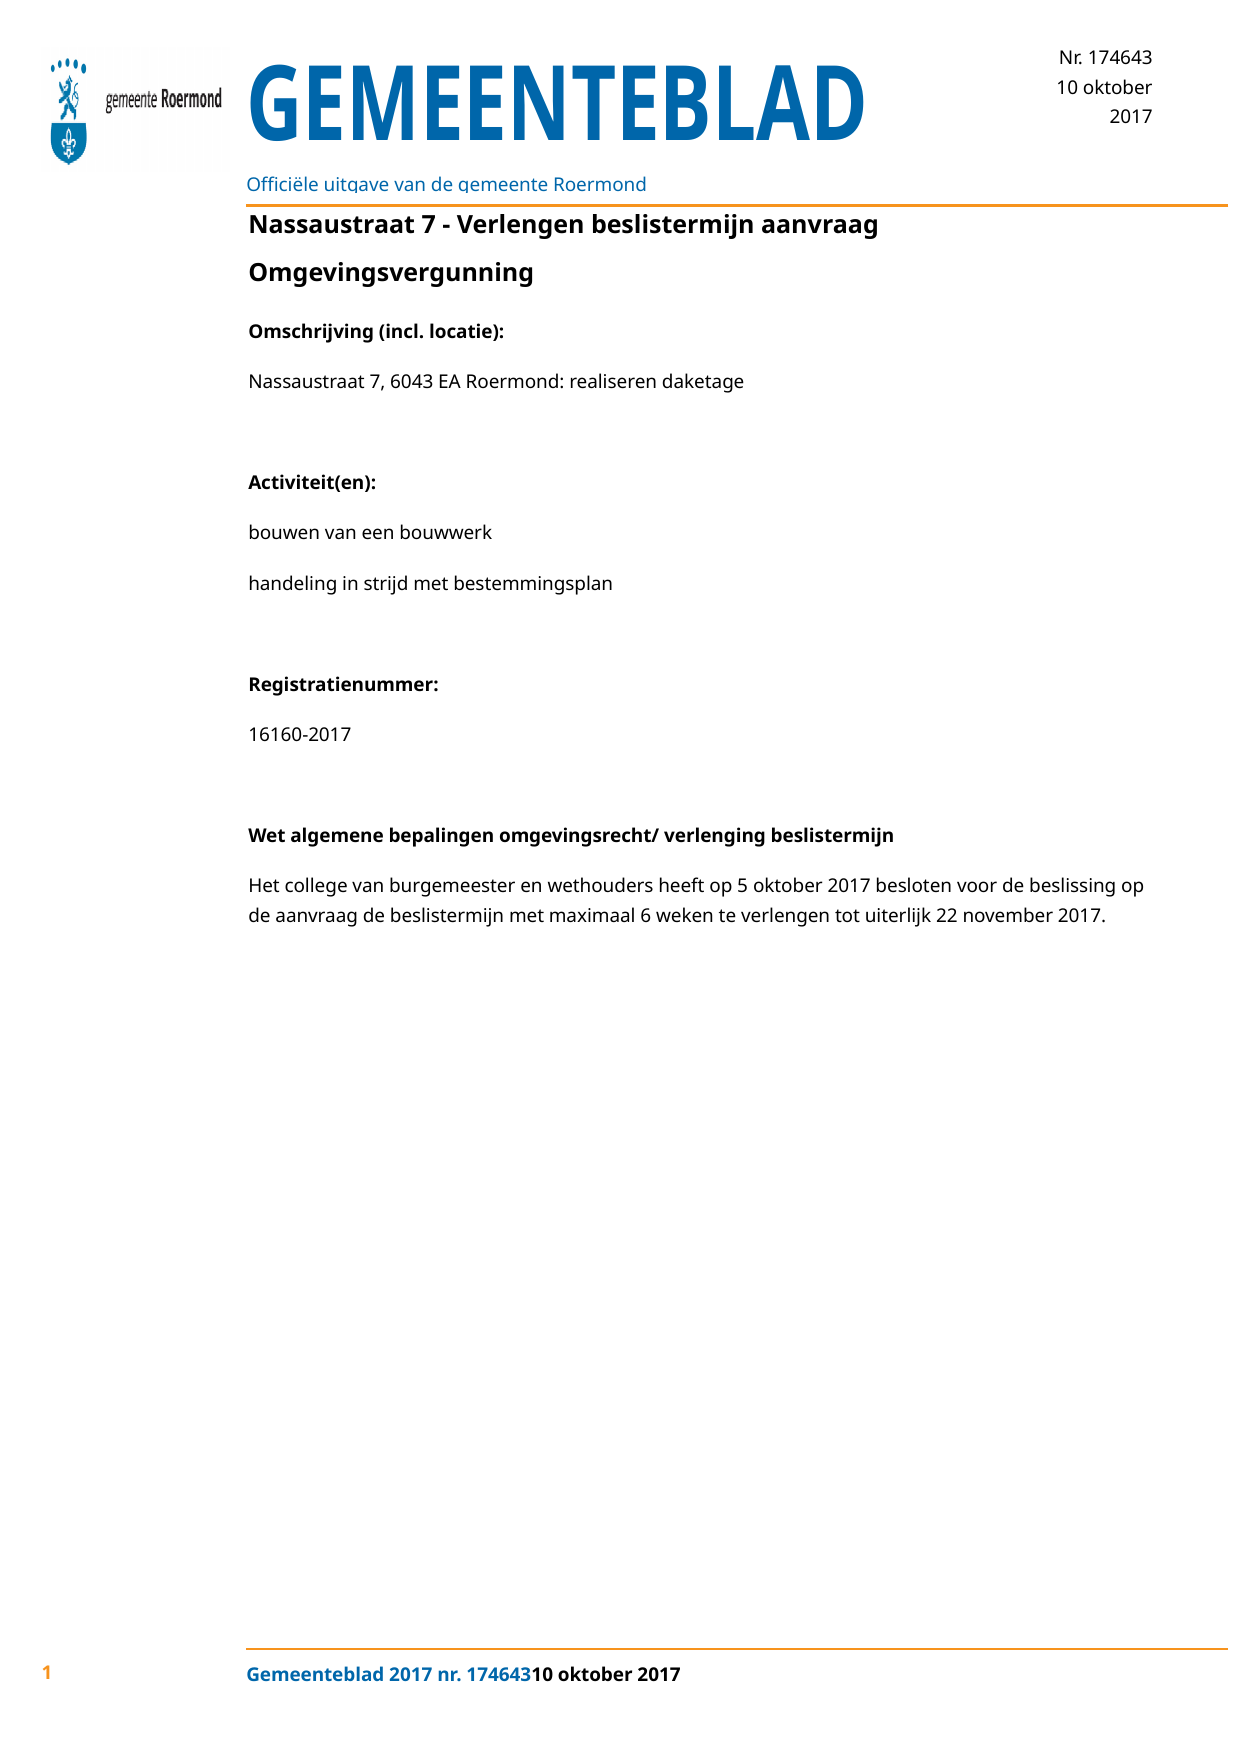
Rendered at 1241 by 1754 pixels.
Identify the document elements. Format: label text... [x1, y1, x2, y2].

text 16160-2017 [248, 721, 1152, 747]
text Registratienummer: [248, 671, 1152, 697]
text Omschrijving (incl. locatie): [248, 318, 1152, 344]
text Activiteit(en): [248, 469, 1152, 495]
text handeling in strijd met bestemmingsplan [248, 570, 1152, 596]
text Nassaustraat 7, 6043 EA Roermond: realiseren daketage [248, 368, 1152, 394]
text Nassaustraat 7 - Verlengen beslistermijn aanvraag Omgevingsvergunning [248, 207, 1152, 288]
text Wet algemene bepalingen omgevingsrecht/ verlenging beslistermijn [248, 822, 1152, 848]
text bouwen van een bouwwerk [248, 519, 1152, 545]
picture [41, 47, 231, 172]
text Het college van burgemeester en wethouders heeft op 5 oktober 2017 besloten voor de beslissing op de aanvraag de beslistermijn met maximaal 6 weken te verlengen tot uiterlijk 22 november 2017. [248, 872, 1152, 928]
